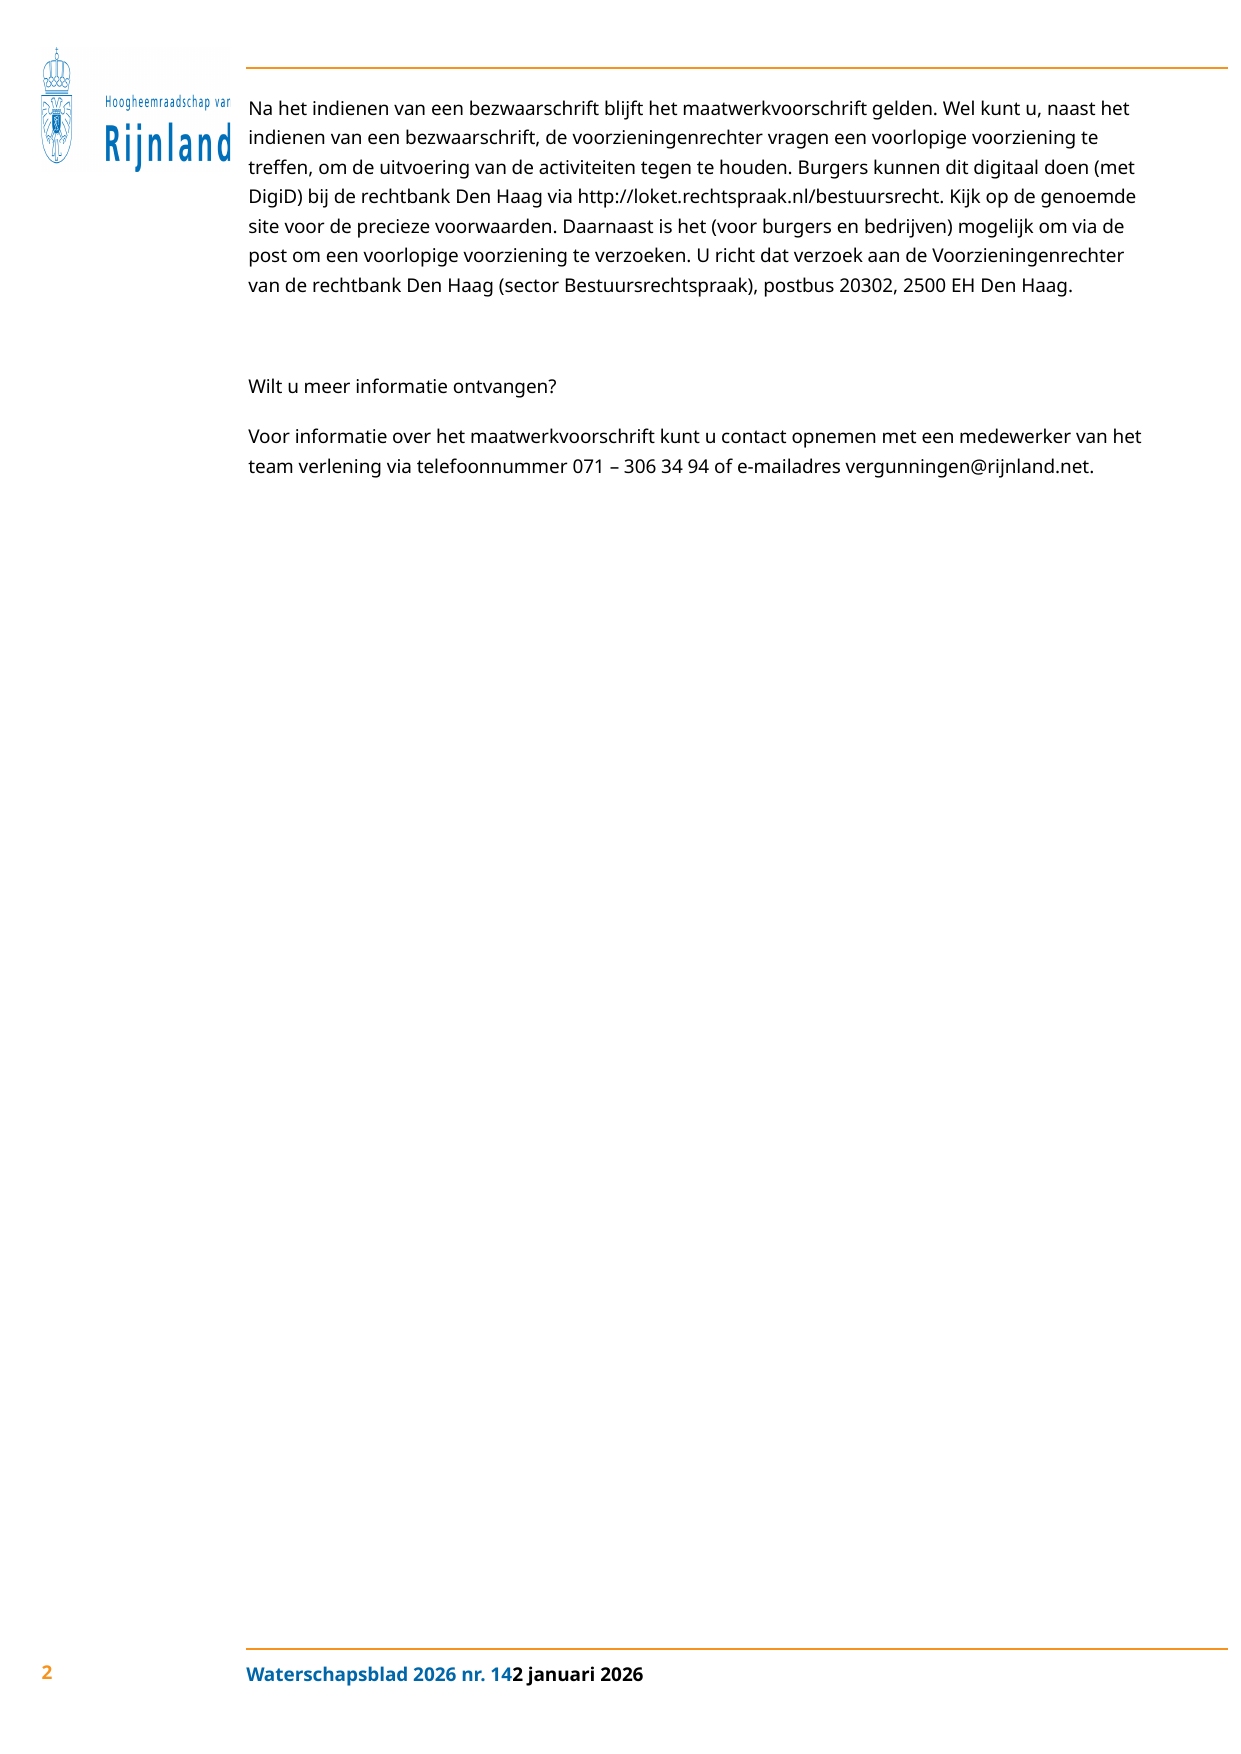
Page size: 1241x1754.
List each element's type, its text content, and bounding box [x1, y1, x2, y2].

picture [41, 47, 231, 172]
text Wilt u meer informatie ontvangen? [248, 373, 1152, 399]
text Na het indienen van een bezwaarschrift blijft het maatwerkvoorschrift gelden. Wel kunt u, naast het indienen van een bezwaarschrift, de voorzieningenrechter vragen een voorlopige voorziening te treffen, om de uitvoering van de activiteiten tegen te houden. Burgers kunnen dit digitaal doen (met DigiD) bij de rechtbank Den Haag via http://loket.rechtspraak.nl/bestuursrecht. Kijk op de genoemde site voor de precieze voorwaarden. Daarnaast is het (voor burgers en bedrijven) mogelijk om via de post om een voorlopige voorziening te verzoeken. U richt dat verzoek aan de Voorzieningenrechter van de rechtbank Den Haag (sector Bestuursrechtspraak), postbus 20302, 2500 EH Den Haag. [248, 95, 1152, 298]
text Voor informatie over het maatwerkvoorschrift kunt u contact opnemen met een medewerker van het team verlening via telefoonnummer 071 – 306 34 94 of e-mailadres vergunningen@rijnland.net. [248, 423, 1152, 479]
